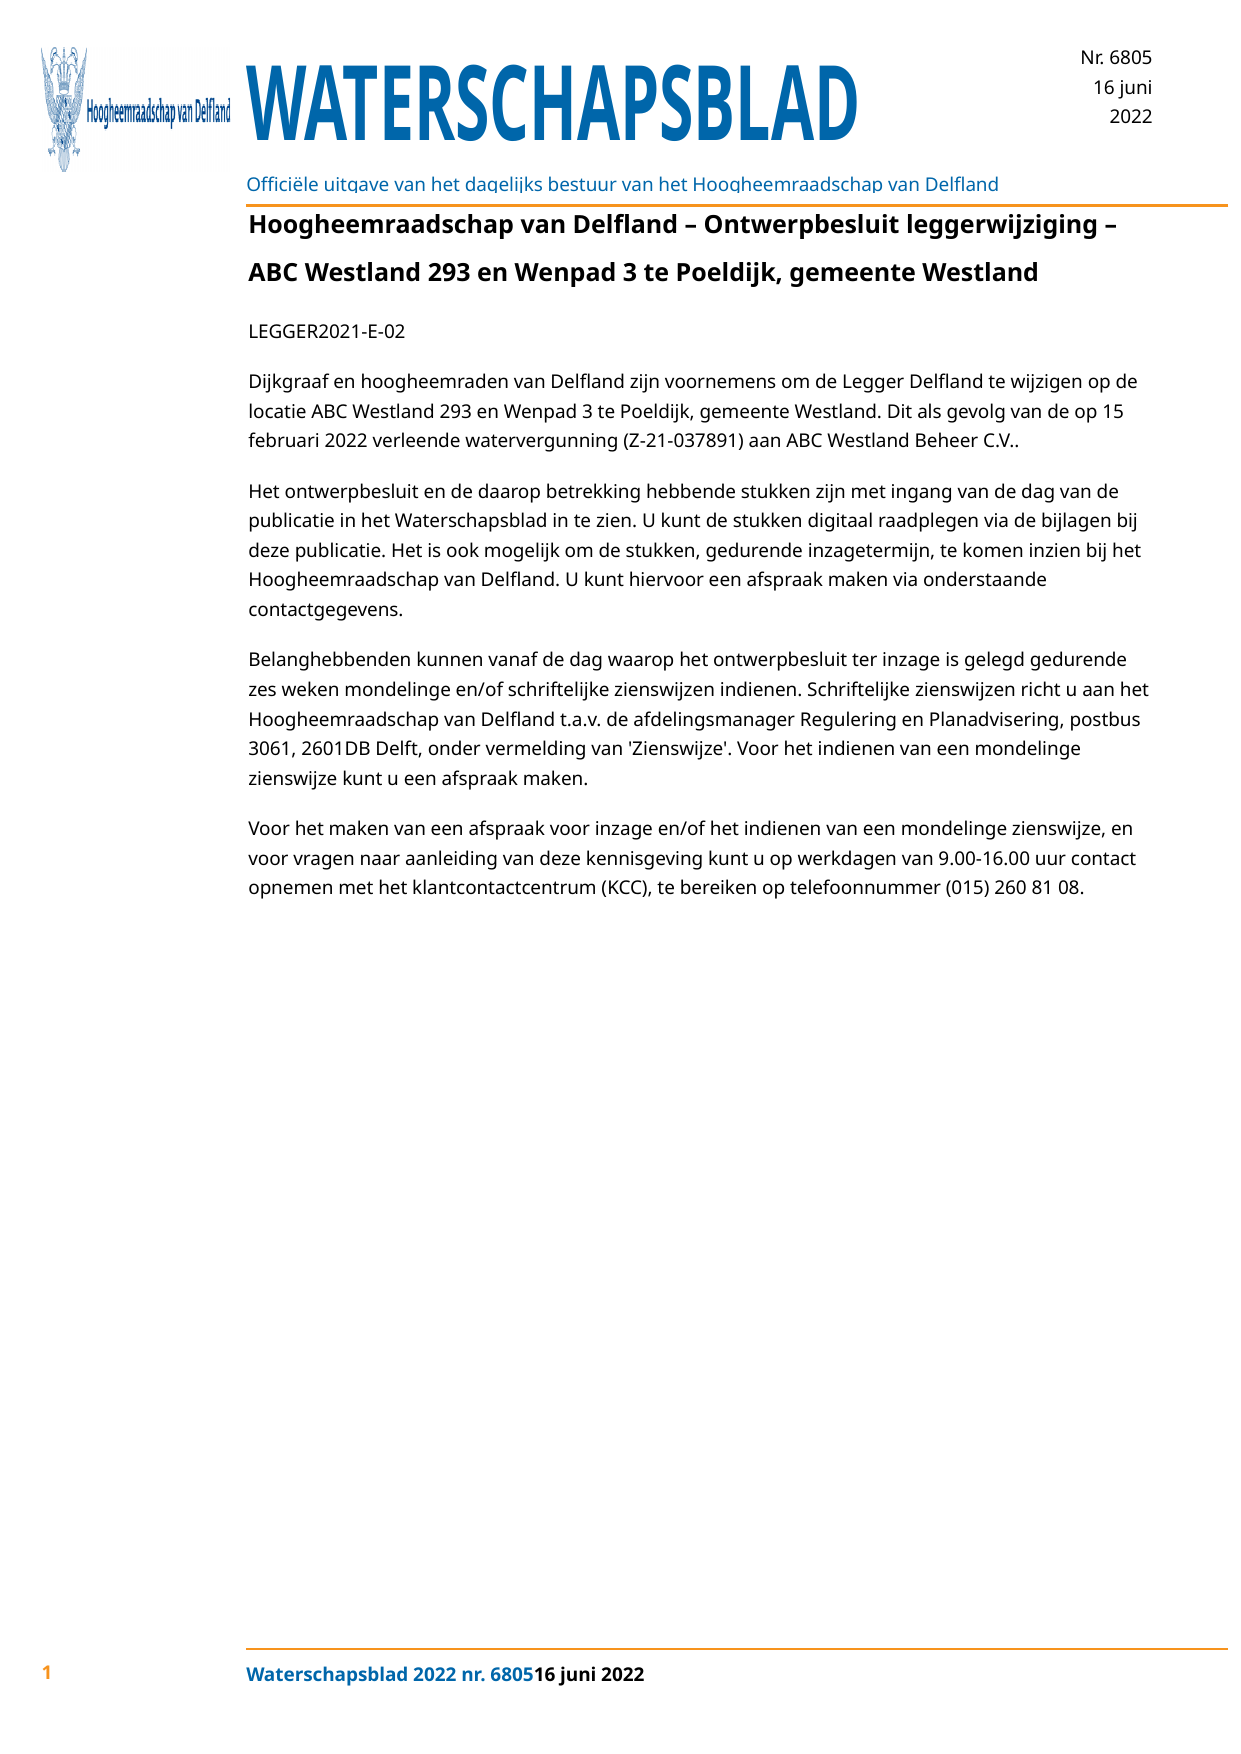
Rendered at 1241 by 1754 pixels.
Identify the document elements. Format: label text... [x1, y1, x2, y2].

text Dijkgraaf en hoogheemraden van Delfland zijn voornemens om de Legger Delfland te wijzigen op de locatie ABC Westland 293 en Wenpad 3 te Poeldijk, gemeente Westland. Dit als gevolg van de op 15 februari 2022 verleende watervergunning (Z-21-037891) aan ABC Westland Beheer C.V.. [248, 368, 1152, 453]
text Belanghebbenden kunnen vanaf de dag waarop het ontwerpbesluit ter inzage is gelegd gedurende zes weken mondelinge en/of schriftelijke zienswijzen indienen. Schriftelijke zienswijzen richt u aan het Hoogheemraadschap van Delfland t.a.v. de afdelingsmanager Regulering en Planadvisering, postbus 3061, 2601DB Delft, onder vermelding van 'Zienswijze'. Voor het indienen van een mondelinge zienswijze kunt u een afspraak maken. [248, 647, 1152, 791]
text Voor het maken van een afspraak voor inzage en/of het indienen van een mondelinge zienswijze, en voor vragen naar aanleiding van deze kennisgeving kunt u op werkdagen van 9.00-16.00 uur contact opnemen met het klantcontactcentrum (KCC), te bereiken op telefoonnummer (015) 260 81 08. [248, 815, 1152, 900]
text Het ontwerpbesluit en de daarop betrekking hebbende stukken zijn met ingang van de dag van de publicatie in het Waterschapsblad in te zien. U kunt de stukken digitaal raadplegen via de bijlagen bij deze publicatie. Het is ook mogelijk om de stukken, gedurende inzagetermijn, te komen inzien bij het Hoogheemraadschap van Delfland. U kunt hiervoor een afspraak maken via onderstaande contactgegevens. [248, 478, 1152, 622]
text Hoogheemraadschap van Delfland – Ontwerpbesluit leggerwijziging – ABC Westland 293 en Wenpad 3 te Poeldijk, gemeente Westland [248, 207, 1152, 288]
text LEGGER2021-E-02 [248, 318, 1152, 344]
picture [41, 47, 231, 172]
